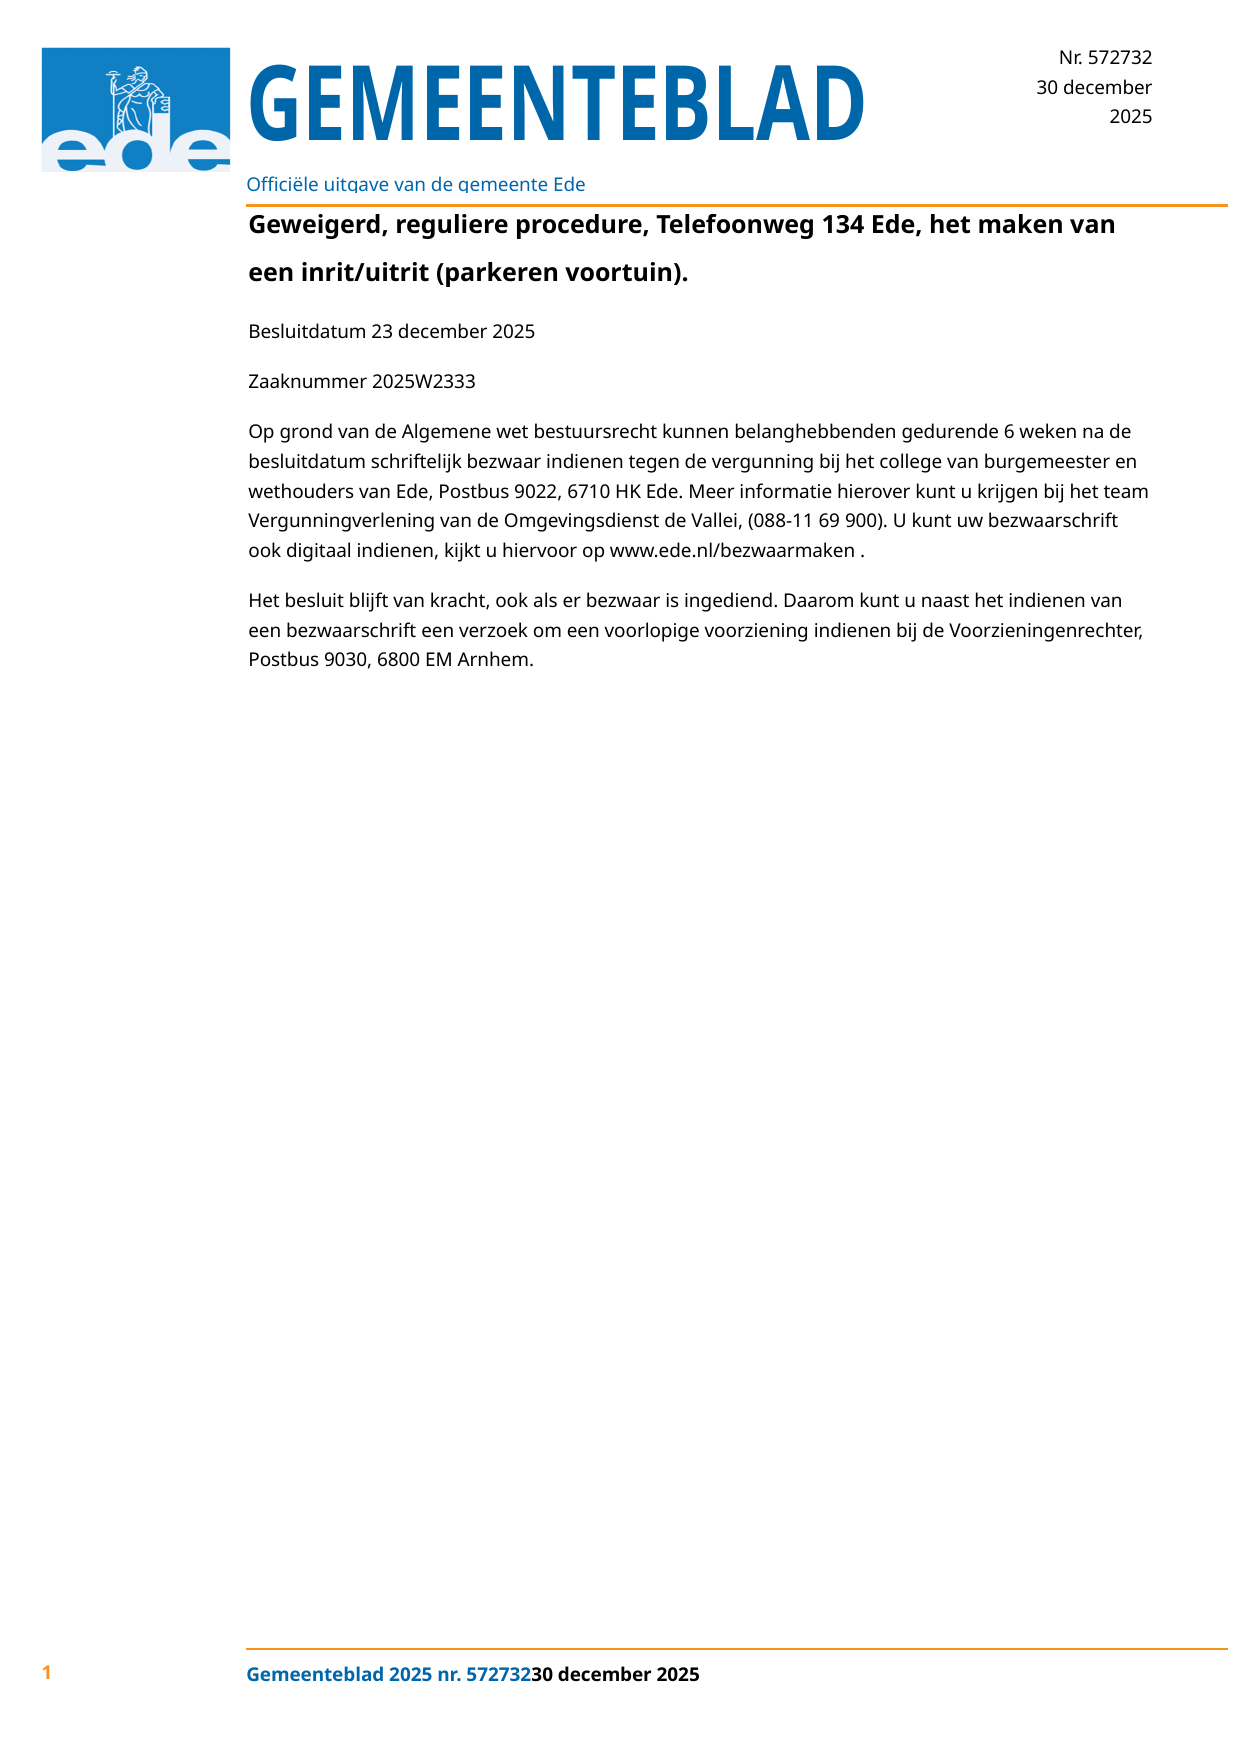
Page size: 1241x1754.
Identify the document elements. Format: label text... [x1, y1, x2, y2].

text Besluitdatum 23 december 2025 [248, 318, 1152, 344]
text Het besluit blijft van kracht, ook als er bezwaar is ingediend. Daarom kunt u naast het indienen van een bezwaarschrift een verzoek om een voorlopige voorziening indienen bij de Voorzieningenrechter, Postbus 9030, 6800 EM Arnhem. [248, 587, 1152, 672]
text Op grond van de Algemene wet bestuursrecht kunnen belanghebbenden gedurende 6 weken na de besluitdatum schriftelijk bezwaar indienen tegen de vergunning bij het college van burgemeester en wethouders van Ede, Postbus 9022, 6710 HK Ede. Meer informatie hierover kunt u krijgen bij het team Vergunningverlening van de Omgevingsdienst de Vallei, (088-11 69 900). U kunt uw bezwaarschrift ook digitaal indienen, kijkt u hiervoor op www.ede.nl/bezwaarmaken . [248, 419, 1152, 563]
text Geweigerd, reguliere procedure, Telefoonweg 134 Ede, het maken van een inrit/uitrit (parkeren voortuin). [248, 207, 1152, 288]
text Zaaknummer 2025W2333 [248, 368, 1152, 394]
picture [41, 47, 231, 172]
